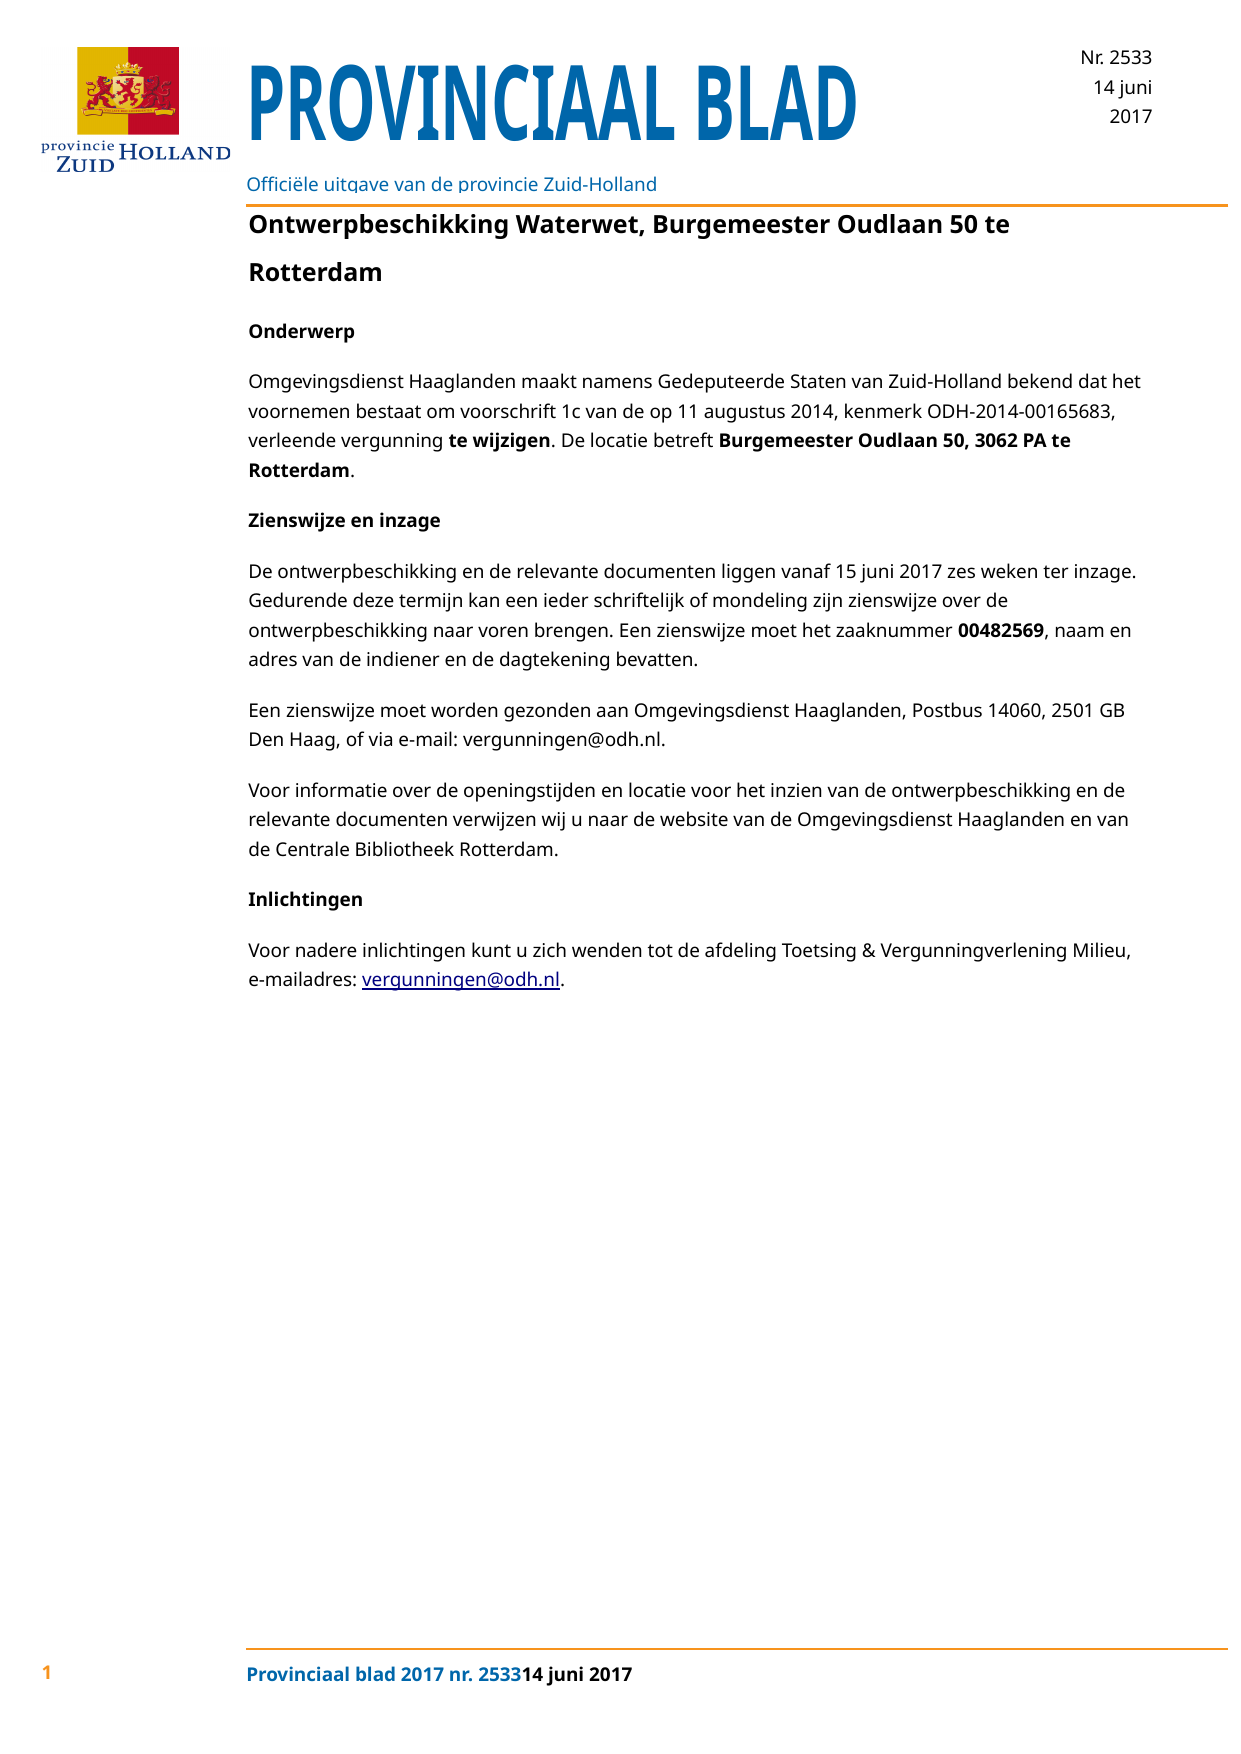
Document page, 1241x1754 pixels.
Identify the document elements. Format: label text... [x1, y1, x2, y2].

text Voor nadere inlichtingen kunt u zich wenden tot de afdeling Toetsing & Vergunningverlening Milieu, e-mailadres: vergunningen@odh.nl. [248, 937, 1152, 992]
text Ontwerpbeschikking Waterwet, Burgemeester Oudlaan 50 te Rotterdam [248, 207, 1152, 288]
text De ontwerpbeschikking en de relevante documenten liggen vanaf 15 juni 2017 zes weken ter inzage. Gedurende deze termijn kan een ieder schriftelijk of mondeling zijn zienswijze over de ontwerpbeschikking naar voren brengen. Een zienswijze moet het zaaknummer 00482569, naam en adres van de indiener en de dagtekening bevatten. [248, 558, 1152, 672]
picture [41, 47, 231, 172]
text Zienswijze en inzage [248, 507, 1152, 533]
text Onderwerp [248, 318, 1152, 344]
text Omgevingsdienst Haaglanden maakt namens Gedeputeerde Staten van Zuid-Holland bekend dat het voornemen bestaat om voorschrift 1c van de op 11 augustus 2014, kenmerk ODH-2014-00165683, verleende vergunning te wijzigen. De locatie betreft Burgemeester Oudlaan 50, 3062 PA te Rotterdam. [248, 368, 1152, 483]
text Een zienswijze moet worden gezonden aan Omgevingsdienst Haaglanden, Postbus 14060, 2501 GB Den Haag, of via e-mail: vergunningen@odh.nl. [248, 697, 1152, 752]
text Inlichtingen [248, 887, 1152, 912]
text Voor informatie over de openingstijden en locatie voor het inzien van de ontwerpbeschikking en de relevante documenten verwijzen wij u naar de website van de Omgevingsdienst Haaglanden en van de Centrale Bibliotheek Rotterdam. [248, 777, 1152, 862]
